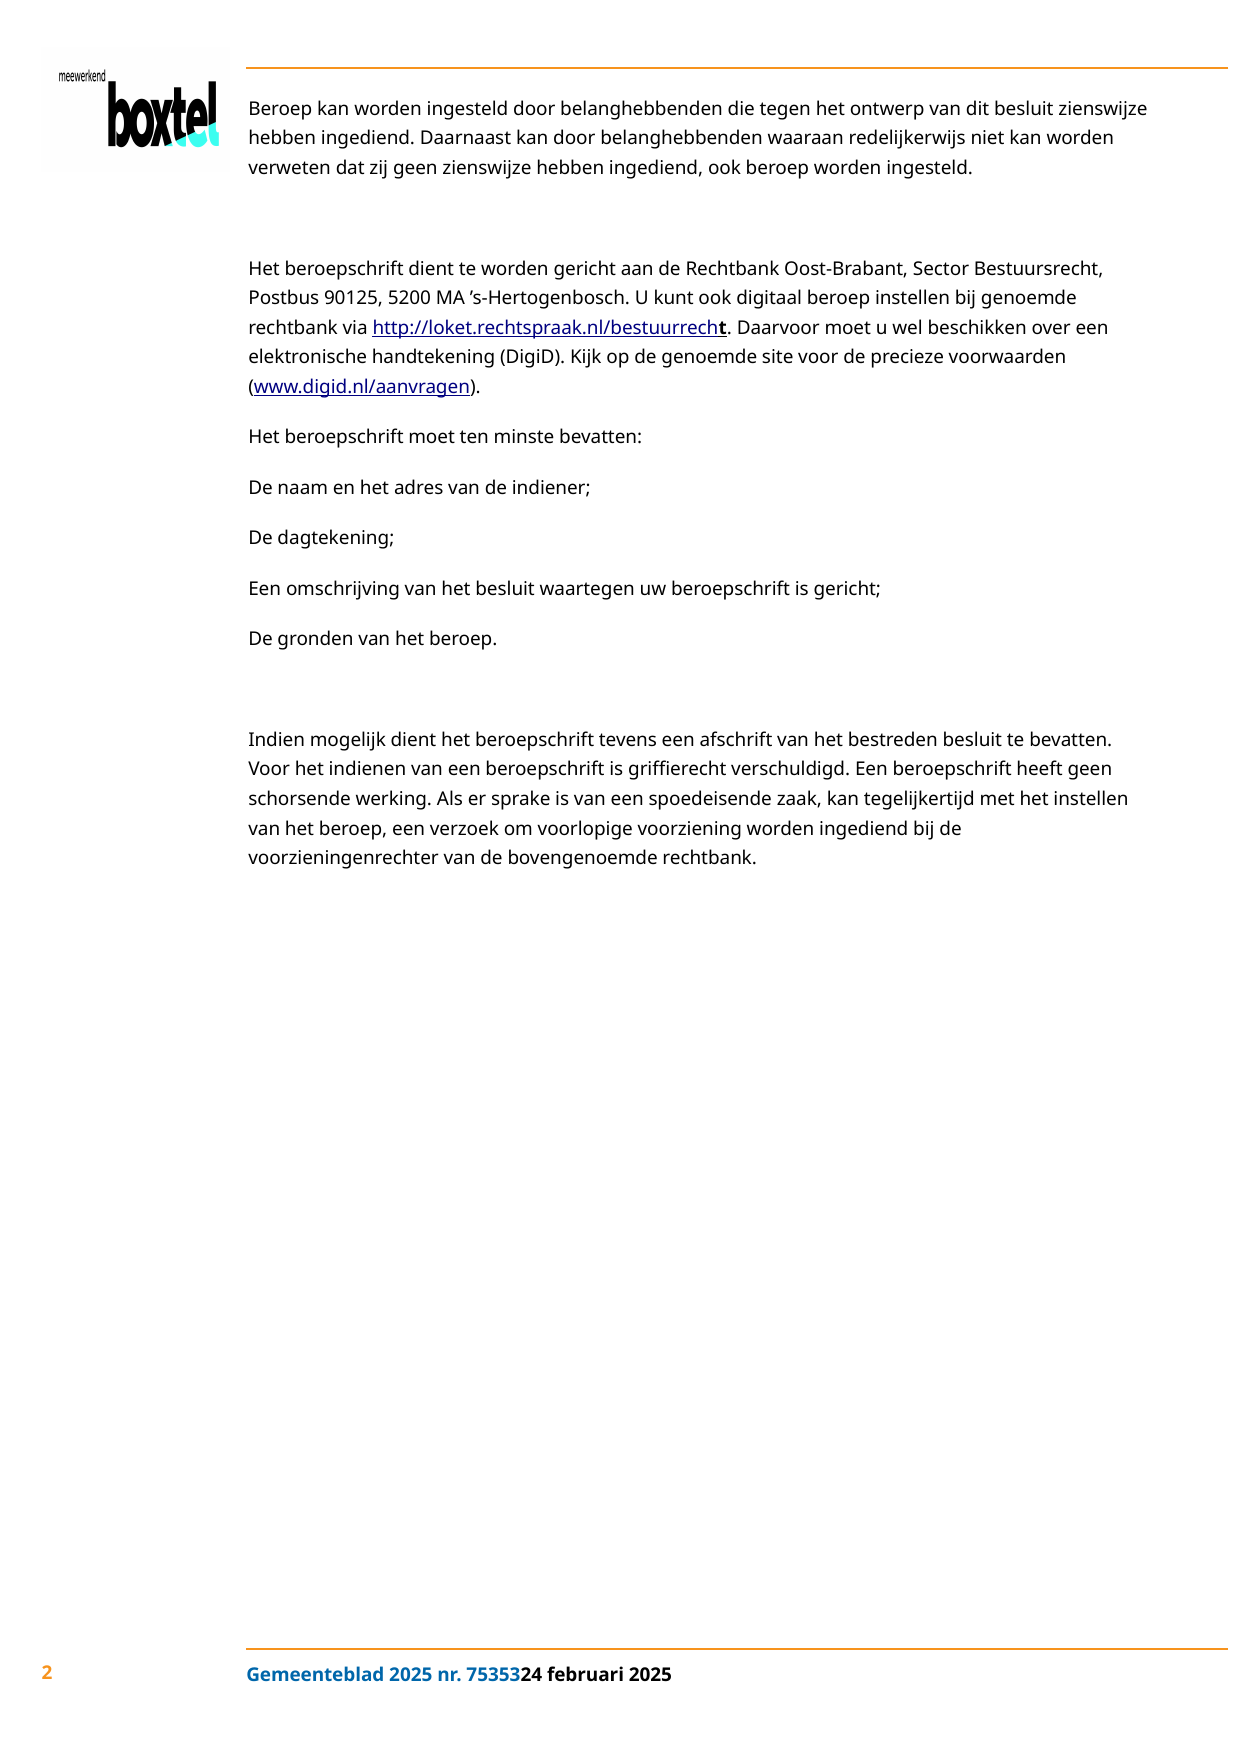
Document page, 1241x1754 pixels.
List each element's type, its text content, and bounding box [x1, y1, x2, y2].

text Een omschrijving van het besluit waartegen uw beroepschrift is gericht; [248, 575, 1152, 601]
text De gronden van het beroep. [248, 625, 1152, 651]
text Indien mogelijk dient het beroepschrift tevens een afschrift van het bestreden besluit te bevatten. Voor het indienen van een beroepschrift is griffierecht verschuldigd. Een beroepschrift heeft geen schorsende werking. Als er sprake is van een spoedeisende zaak, kan tegelijkertijd met het instellen van het beroep, een verzoek om voorlopige voorziening worden ingediend bij de voorzieningenrechter van de bovengenoemde rechtbank. [248, 726, 1152, 870]
text Het beroepschrift moet ten minste bevatten: [248, 423, 1152, 449]
text De dagtekening; [248, 524, 1152, 550]
text De naam en het adres van de indiener; [248, 474, 1152, 500]
text Het beroepschrift dient te worden gericht aan de Rechtbank Oost-Brabant, Sector Bestuursrecht, Postbus 90125, 5200 MA ’s-Hertogenbosch. U kunt ook digitaal beroep instellen bij genoemde rechtbank via http://loket.rechtspraak.nl/bestuurrecht. Daarvoor moet u wel beschikken over een elektronische handtekening (DigiD). Kijk op de genoemde site voor de precieze voorwaarden (www.digid.nl/aanvragen). [248, 255, 1152, 399]
text Beroep kan worden ingesteld door belanghebbenden die tegen het ontwerp van dit besluit zienswijze hebben ingediend. Daarnaast kan door belanghebbenden waaraan redelijkerwijs niet kan worden verweten dat zij geen zienswijze hebben ingediend, ook beroep worden ingesteld. [248, 95, 1152, 180]
picture [41, 47, 231, 172]
